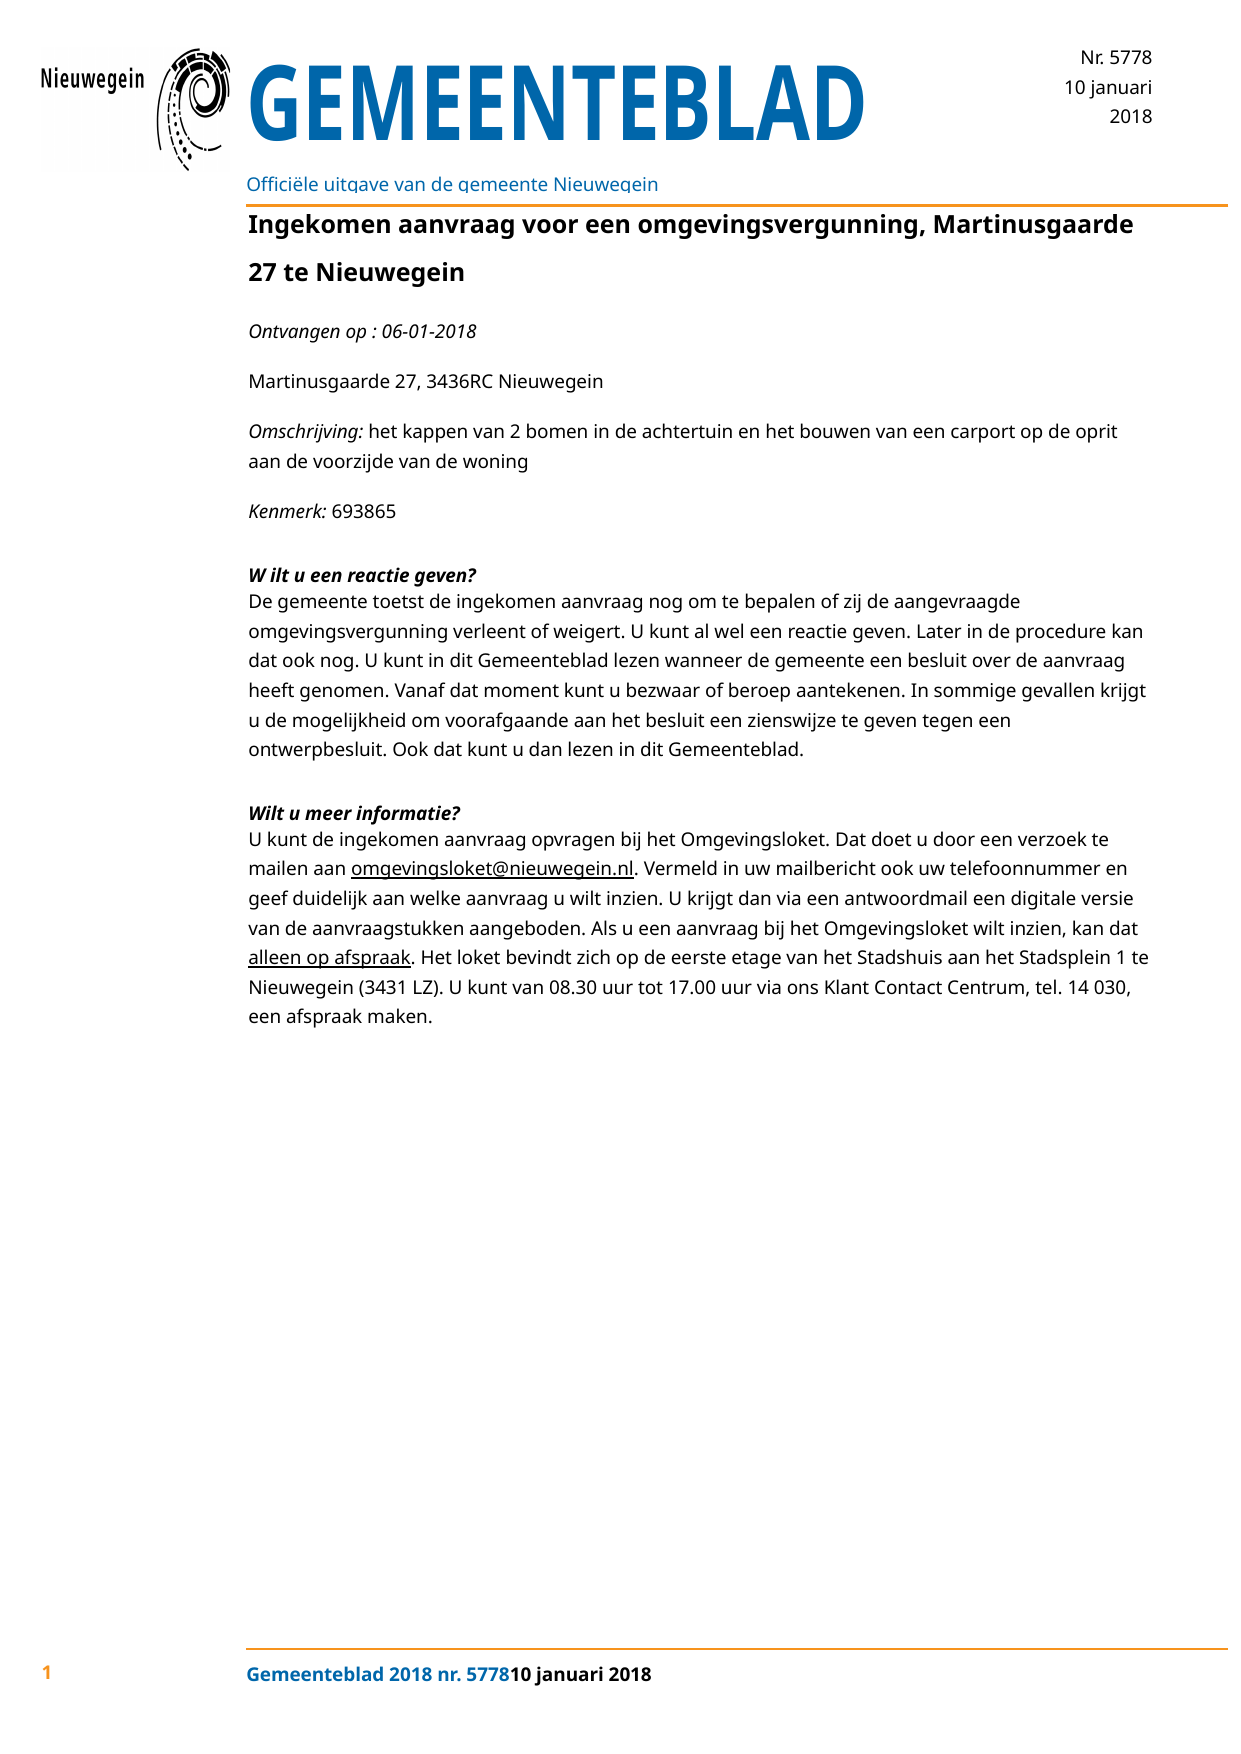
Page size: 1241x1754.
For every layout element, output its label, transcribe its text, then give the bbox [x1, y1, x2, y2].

text Ingekomen aanvraag voor een omgevingsvergunning, Martinusgaarde 27 te Nieuwegein [248, 207, 1152, 288]
text Wilt u meer informatie? [248, 800, 1152, 826]
text Omschrijving: het kappen van 2 bomen in de achtertuin en het bouwen van een carport op de oprit aan de voorzijde van de woning [248, 419, 1152, 474]
text Martinusgaarde 27, 3436RC Nieuwegein [248, 368, 1152, 394]
text U kunt de ingekomen aanvraag opvragen bij het Omgevingsloket. Dat doet u door een verzoek te mailen aan omgevingsloket@nieuwegein.nl. Vermeld in uw mailbericht ook uw telefoonnummer en geef duidelijk aan welke aanvraag u wilt inzien. U krijgt dan via een antwoordmail een digitale versie van de aanvraagstukken aangeboden. Als u een aanvraag bij het Omgevingsloket wilt inzien, kan dat alleen op afspraak. Het loket bevindt zich op de eerste etage van het Stadshuis aan het Stadsplein 1 te Nieuwegein (3431 LZ). U kunt van 08.30 uur tot 17.00 uur via ons Klant Contact Centrum, tel. 14 030, een afspraak maken. [248, 826, 1152, 1029]
text De gemeente toetst de ingekomen aanvraag nog om te bepalen of zij de aangevraagde omgevingsvergunning verleent of weigert. U kunt al wel een reactie geven. Later in de procedure kan dat ook nog. U kunt in dit Gemeenteblad lezen wanneer de gemeente een besluit over de aanvraag heeft genomen. Vanaf dat moment kunt u bezwaar of beroep aantekenen. In sommige gevallen krijgt u de mogelijkheid om voorafgaande aan het besluit een zienswijze te geven tegen een ontwerpbesluit. Ook dat kunt u dan lezen in dit Gemeenteblad. [248, 588, 1152, 762]
text W ilt u een reactie geven? [248, 563, 1152, 588]
picture [41, 47, 231, 172]
text Ontvangen op : 06-01-2018 [248, 318, 1152, 344]
text Kenmerk: 693865 [248, 499, 1152, 524]
